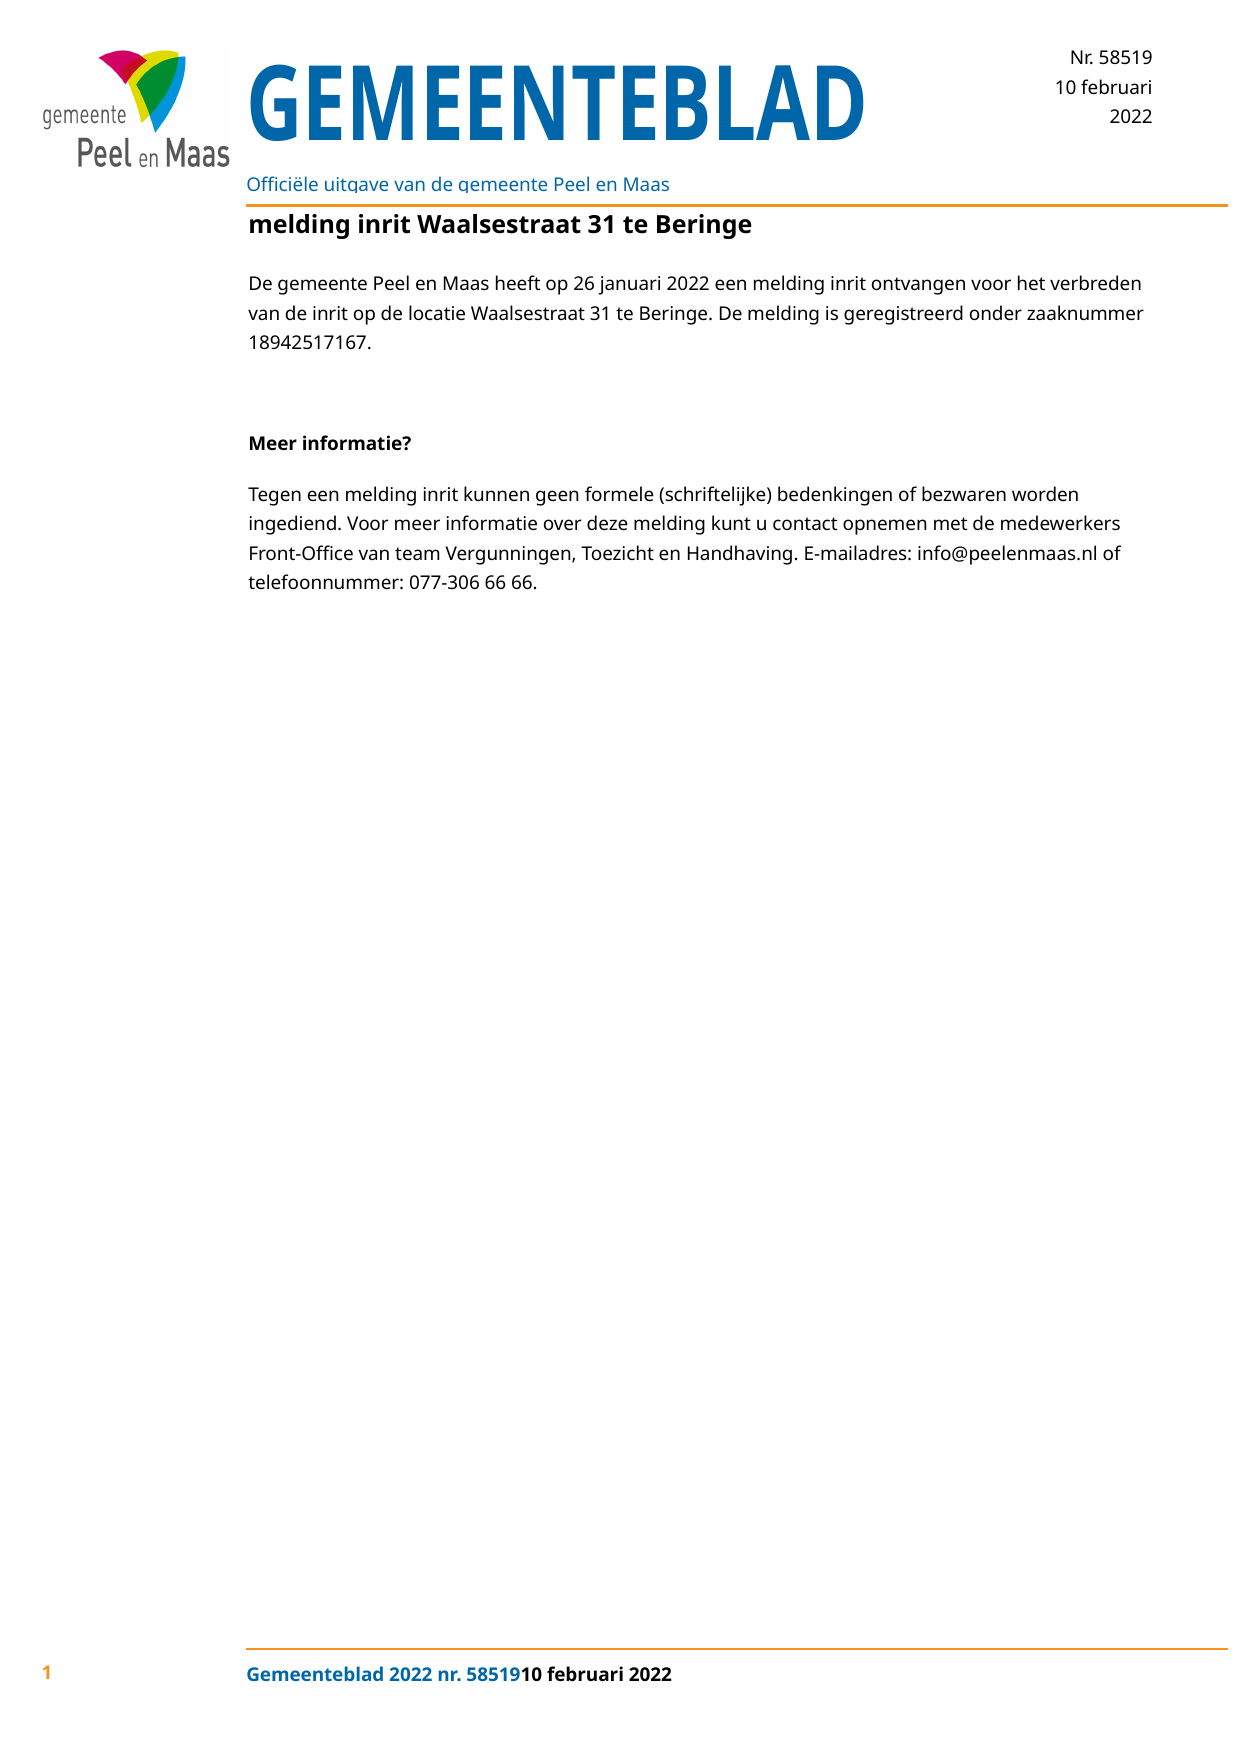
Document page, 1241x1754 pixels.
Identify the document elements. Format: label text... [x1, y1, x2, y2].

text Tegen een melding inrit kunnen geen formele (schriftelijke) bedenkingen of bezwaren worden ingediend. Voor meer informatie over deze melding kunt u contact opnemen met de medewerkers Front-Office van team Vergunningen, Toezicht en Handhaving. E-mailadres: info@peelenmaas.nl of telefoonnummer: 077-306 66 66. [248, 481, 1152, 595]
picture [41, 47, 231, 172]
text melding inrit Waalsestraat 31 te Beringe [248, 207, 1152, 241]
text Meer informatie? [248, 430, 1152, 456]
text De gemeente Peel en Maas heeft op 26 januari 2022 een melding inrit ontvangen voor het verbreden van de inrit op de locatie Waalsestraat 31 te Beringe. De melding is geregistreerd onder zaaknummer 18942517167. [248, 270, 1152, 355]
